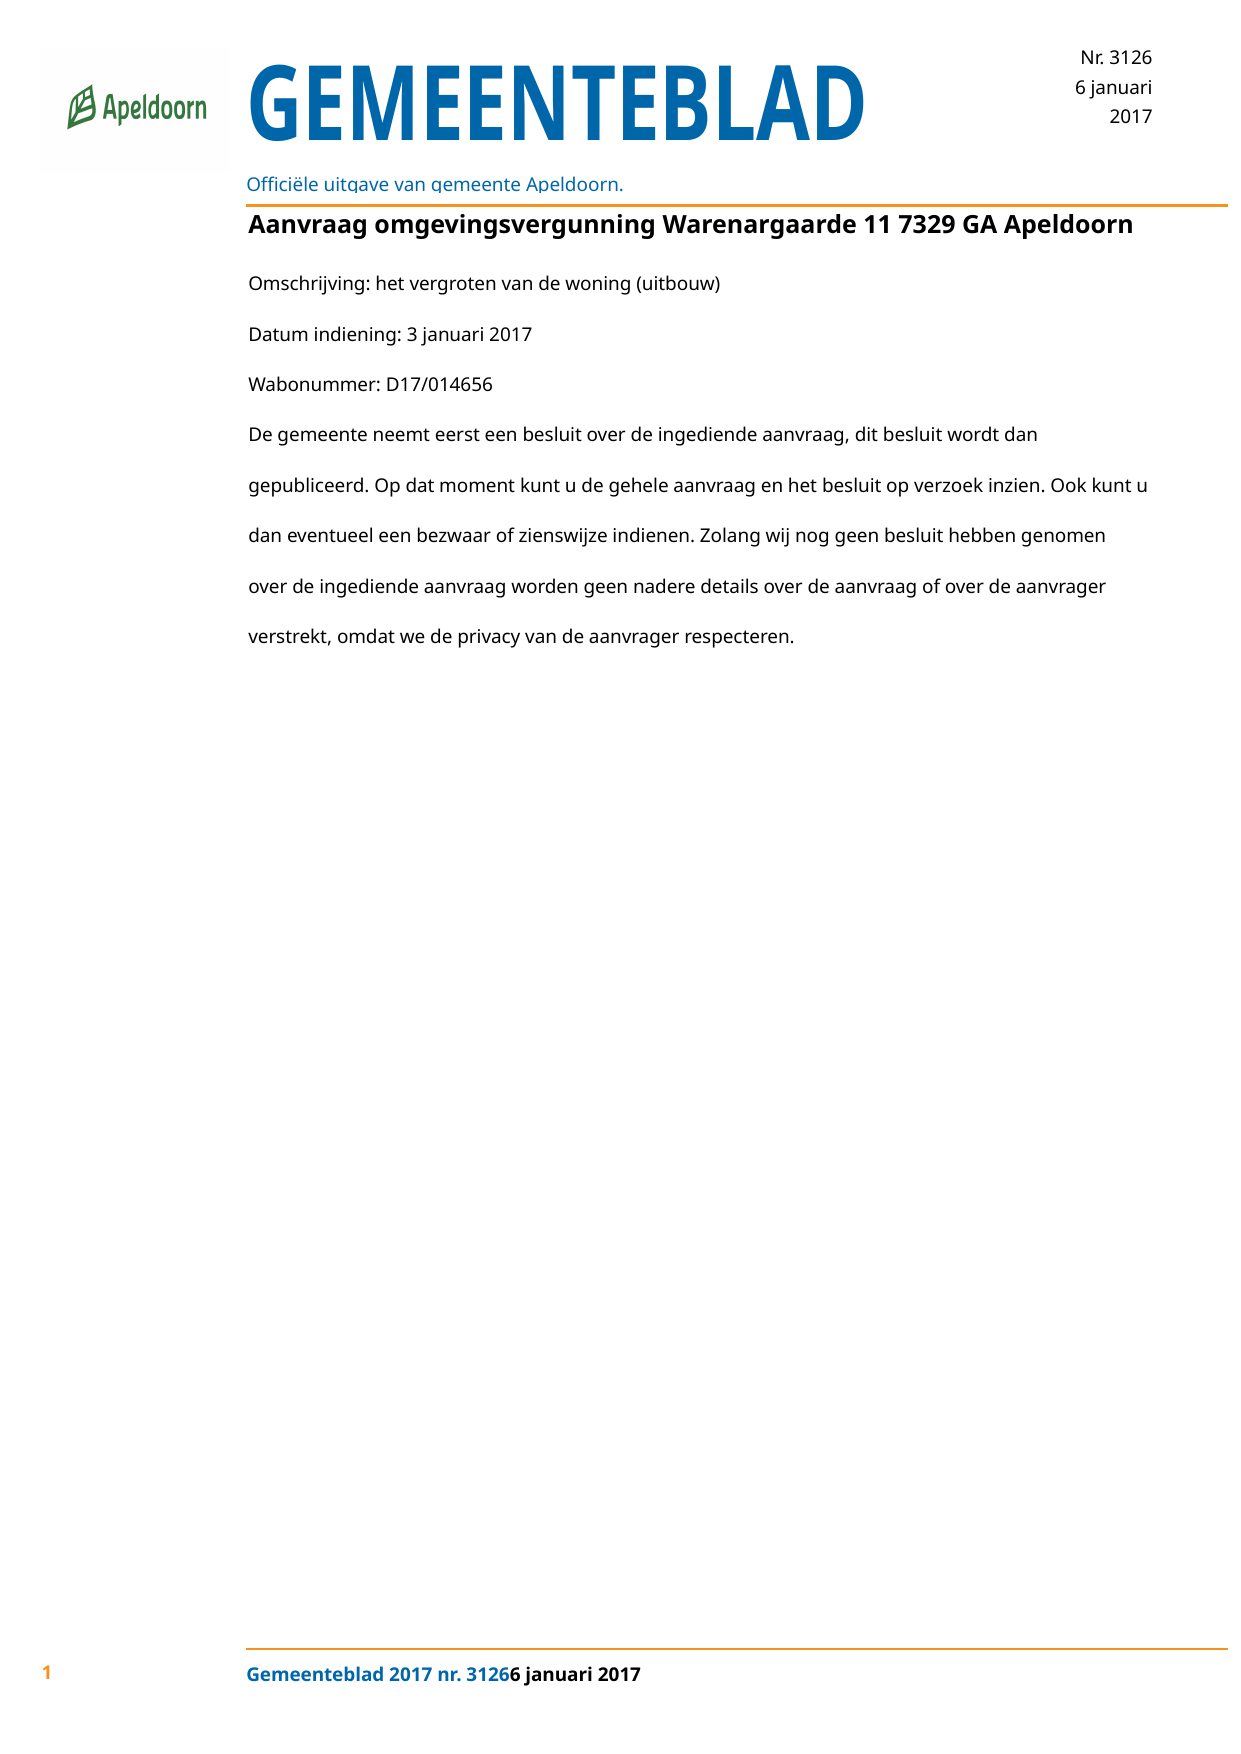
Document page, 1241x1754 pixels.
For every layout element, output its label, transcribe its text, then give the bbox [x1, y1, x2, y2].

text verstrekt, omdat we de privacy van de aanvrager respecteren. [248, 623, 1152, 649]
text Omschrijving: het vergroten van de woning (uitbouw) [248, 270, 1152, 296]
text Wabonummer: D17/014656 [248, 371, 1152, 397]
text Datum indiening: 3 januari 2017 [248, 321, 1152, 346]
text over de ingediende aanvraag worden geen nadere details over de aanvraag of over de aanvrager [248, 573, 1152, 598]
text Aanvraag omgevingsvergunning Warenargaarde 11 7329 GA Apeldoorn [248, 207, 1152, 241]
picture [41, 47, 231, 172]
text dan eventueel een bezwaar of zienswijze indienen. Zolang wij nog geen besluit hebben genomen [248, 522, 1152, 548]
text De gemeente neemt eerst een besluit over de ingediende aanvraag, dit besluit wordt dan [248, 422, 1152, 447]
text gepubliceerd. Op dat moment kunt u de gehele aanvraag en het besluit op verzoek inzien. Ook kunt u [248, 472, 1152, 498]
